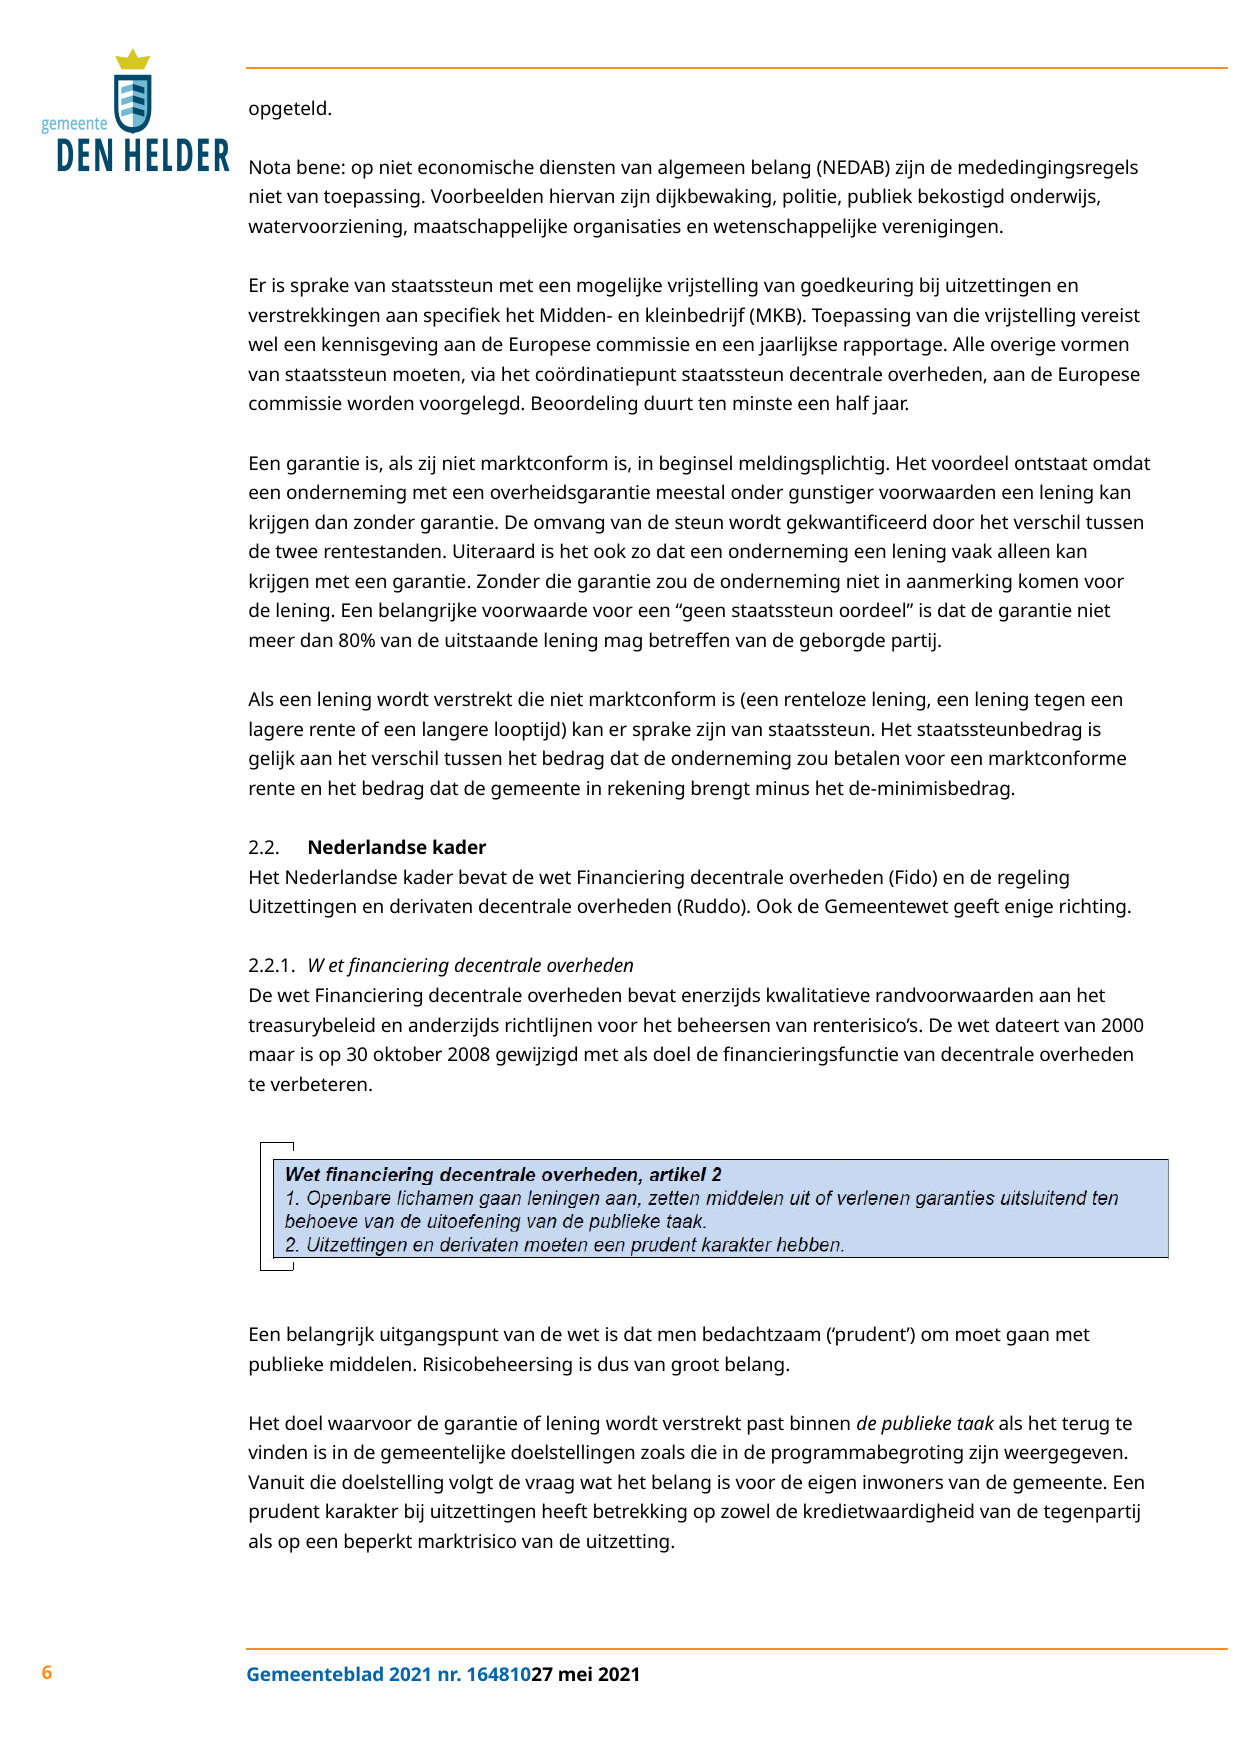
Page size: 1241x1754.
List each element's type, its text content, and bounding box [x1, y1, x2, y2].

text Als een lening wordt verstrekt die niet marktconform is (een renteloze lening, een lening tegen een lagere rente of een langere looptijd) kan er sprake zijn van staatssteun. Het staatssteunbedrag is gelijk aan het verschil tussen het bedrag dat de onderneming zou betalen voor een marktconforme rente en het bedrag dat de gemeente in rekening brengt minus het de-minimisbedrag. [248, 686, 1152, 801]
text Er is sprake van staatssteun met een mogelijke vrijstelling van goedkeuring bij uitzettingen en verstrekkingen aan specifiek het Midden- en kleinbedrijf (MKB). Toepassing van die vrijstelling vereist wel een kennisgeving aan de Europese commissie en een jaarlijkse rapportage. Alle overige vormen van staatssteun moeten, via het coördinatiepunt staatssteun decentrale overheden, aan de Europese commissie worden voorgelegd. Beoordeling duurt ten minste een half jaar. [248, 272, 1152, 416]
text Een belangrijk uitgangspunt van de wet is dat men bedachtzaam (‘prudent’) om moet gaan met publieke middelen. Risicobeheersing is dus van groot belang. [248, 1321, 1152, 1376]
picture [41, 47, 231, 172]
picture [182, 144, 187, 165]
list Nederlandse kader [248, 834, 1152, 860]
text Het doel waarvoor de garantie of lening wordt verstrekt past binnen de publieke taak als het terug te vinden is in de gemeentelijke doelstellingen zoals die in de programmabegroting zijn weergegeven. Vanuit die doelstelling volgt de vraag wat het belang is voor de eigen inwoners van de gemeente. Een prudent karakter bij uitzettingen heeft betrekking op zowel de kredietwaardigheid van de tegenpartij als op een beperkt marktrisico van de uitzetting. [248, 1410, 1152, 1554]
picture [268, 1151, 1173, 1262]
picture [63, 144, 68, 165]
picture [220, 160, 224, 172]
text Het Nederlandse kader bevat de wet Financiering decentrale overheden (Fido) en de regeling Uitzettingen en derivaten decentrale overheden (Ruddo). Ook de Gemeentewet geeft enige richting. [248, 864, 1152, 919]
text Nota bene: op niet economische diensten van algemeen belang (NEDAB) zijn de mededingingsregels niet van toepassing. Voorbeelden hiervan zijn dijkbewaking, politie, publiek bekostigd onderwijs, watervoorziening, maatschappelijke organisaties en wetenschappelijke verenigingen. [248, 154, 1152, 239]
text opgeteld. [248, 95, 1152, 121]
picture [100, 154, 106, 172]
text Een garantie is, als zij niet marktconform is, in beginsel meldingsplichtig. Het voordeel ontstaat omdat een onderneming met een overheidsgarantie meestal onder gunstiger voorwaarden een lening kan krijgen dan zonder garantie. De omvang van de steun wordt gekwantificeerd door het verschil tussen de twee rentestanden. Uiteraard is het ook zo dat een onderneming een lening vaak alleen kan krijgen met een garantie. Zonder die garantie zou de onderneming niet in aanmerking komen voor de lening. Een belangrijke voorwaarde voor een “geen staatssteun oordeel” is dat de garantie niet meer dan 80% van de uitstaande lening mag betreffen van de geborgde partij. [248, 450, 1152, 653]
list W et financiering decentrale overheden [248, 953, 1152, 978]
text De wet Financiering decentrale overheden bevat enerzijds kwalitatieve randvoorwaarden aan het treasurybeleid en anderzijds richtlijnen voor het beheersen van renterisico’s. De wet dateert van 2000 maar is op 30 oktober 2008 gewijzigd met als doel de financieringsfunctie van decentrale overheden te verbeteren. [248, 982, 1152, 1097]
picture [130, 157, 135, 172]
